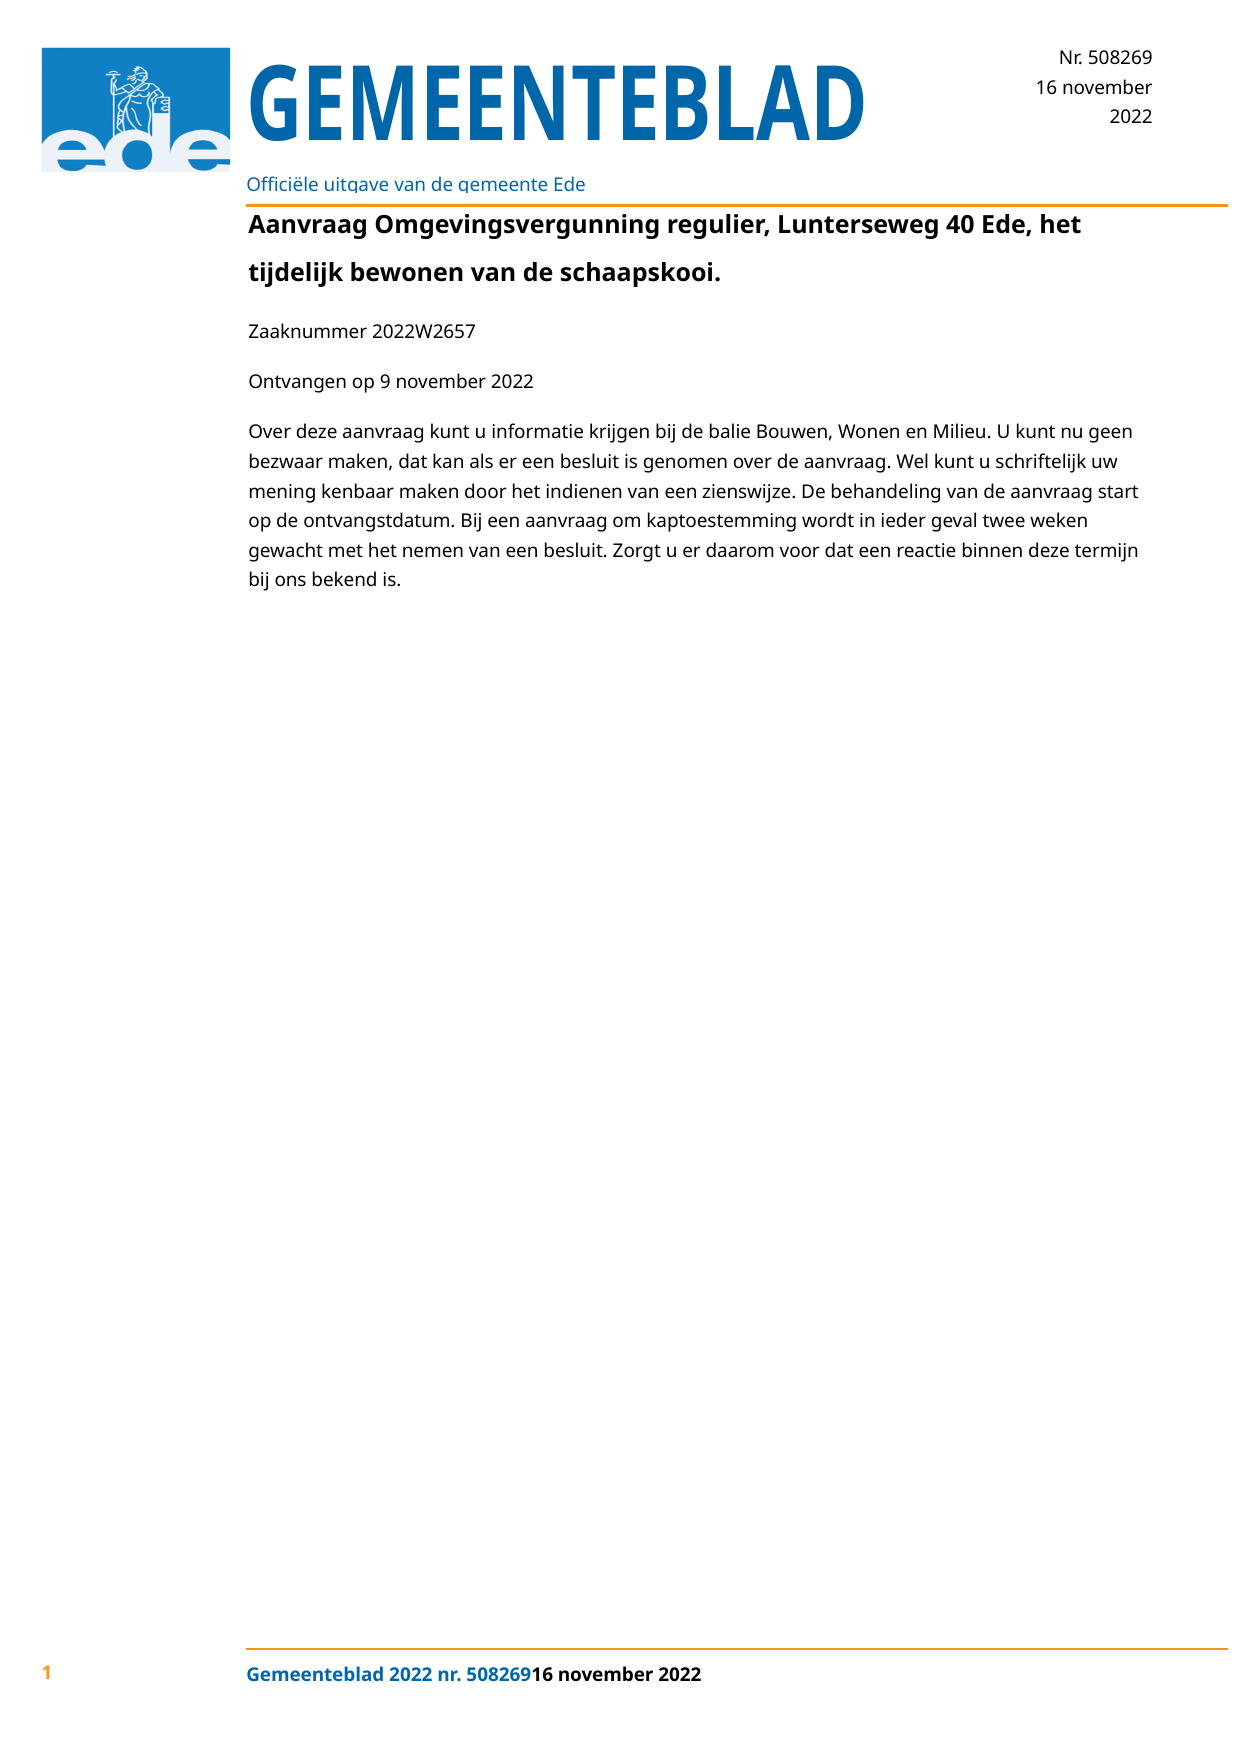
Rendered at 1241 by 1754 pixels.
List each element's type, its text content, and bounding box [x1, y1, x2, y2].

text Zaaknummer 2022W2657 [248, 318, 1152, 344]
text Ontvangen op 9 november 2022 [248, 368, 1152, 394]
picture [41, 47, 231, 172]
text Over deze aanvraag kunt u informatie krijgen bij de balie Bouwen, Wonen en Milieu. U kunt nu geen bezwaar maken, dat kan als er een besluit is genomen over de aanvraag. Wel kunt u schriftelijk uw mening kenbaar maken door het indienen van een zienswijze. De behandeling van de aanvraag start op de ontvangstdatum. Bij een aanvraag om kaptoestemming wordt in ieder geval twee weken gewacht met het nemen van een besluit. Zorgt u er daarom voor dat een reactie binnen deze termijn bij ons bekend is. [248, 419, 1152, 592]
text Aanvraag Omgevingsvergunning regulier, Lunterseweg 40 Ede, het tijdelijk bewonen van de schaapskooi. [248, 207, 1152, 288]
